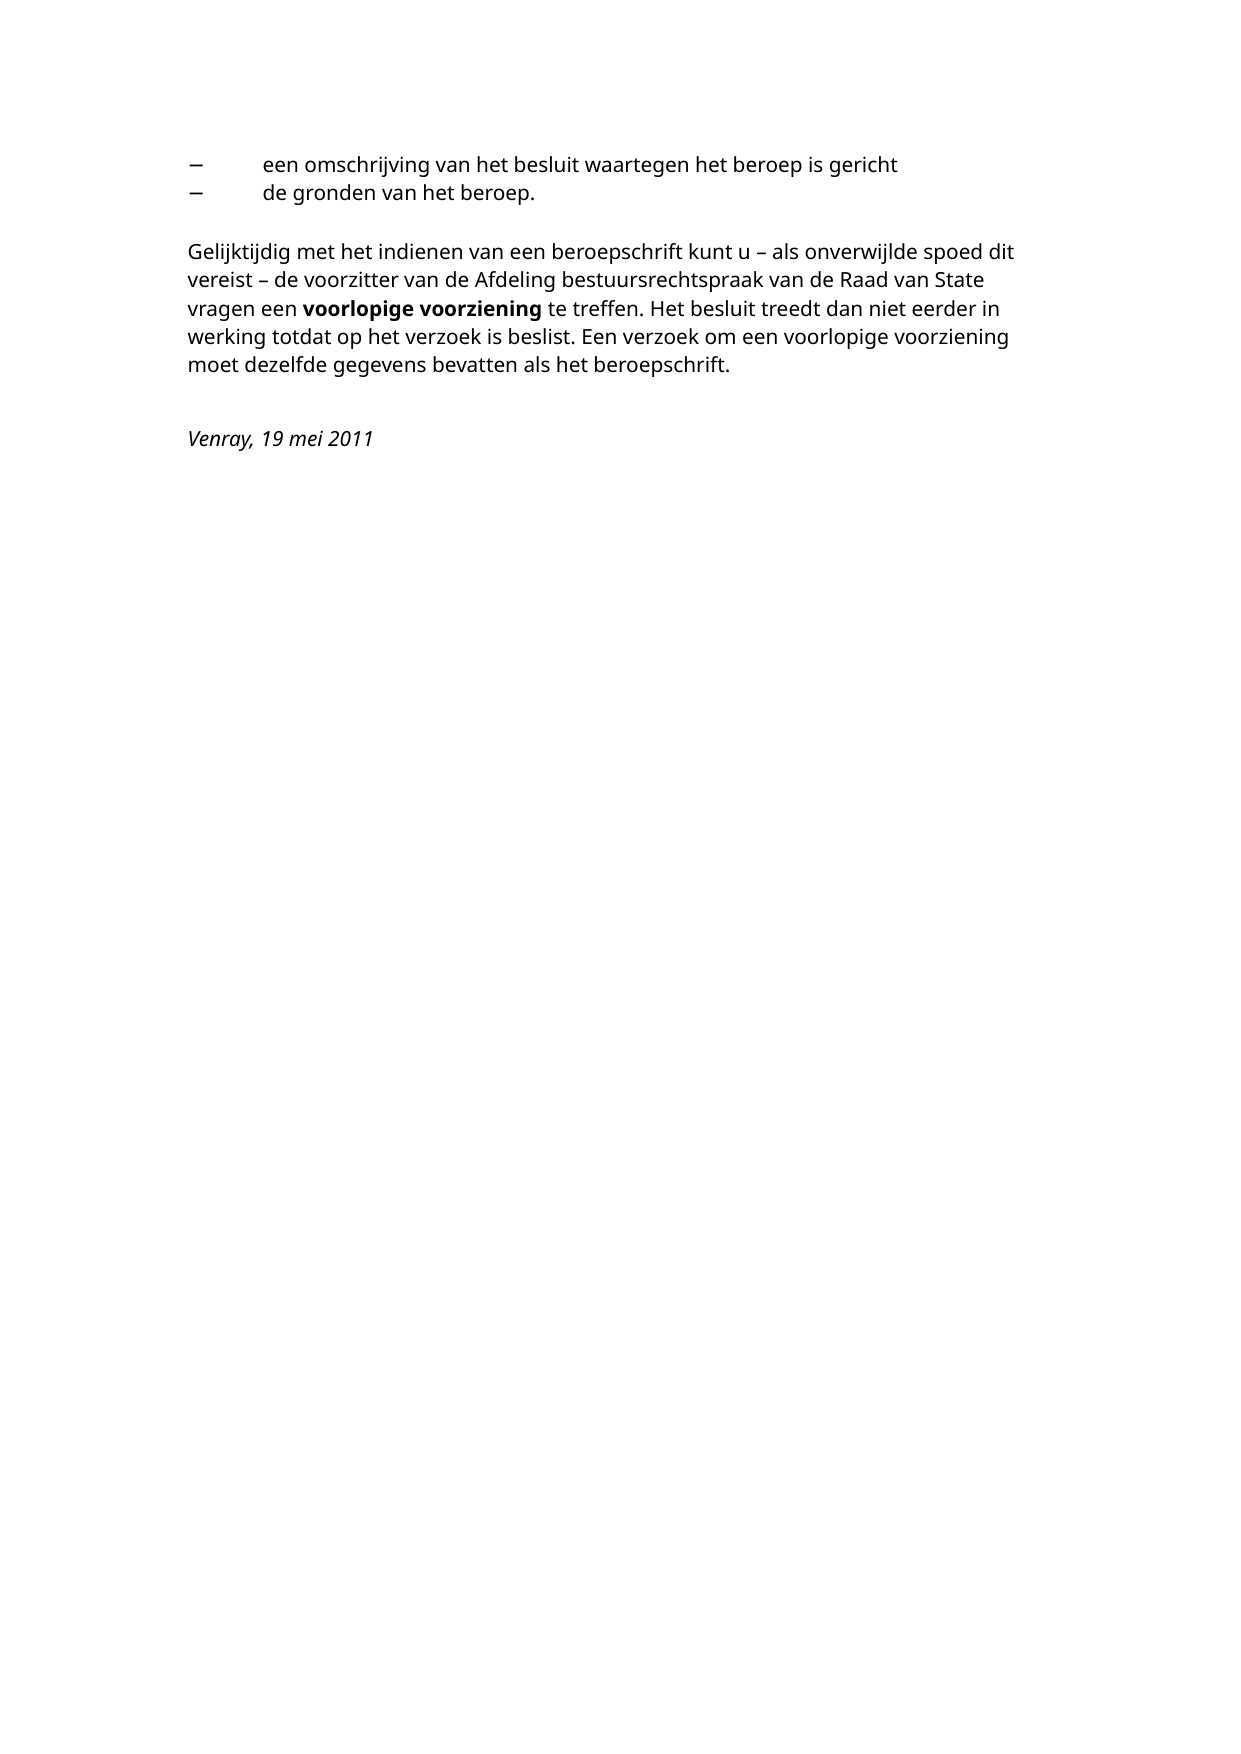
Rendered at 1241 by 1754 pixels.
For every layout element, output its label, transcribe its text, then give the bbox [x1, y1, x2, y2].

text Gelijktijdig met het indienen van een beroepschrift kunt u – als onverwijlde spoed dit vereist – de voorzitter van de Afdeling bestuursrechtspraak van de Raad van State vragen een voorlopige voorziening te treffen. Het besluit treedt dan niet eerder in werking totdat op het verzoek is beslist. Een verzoek om een voorlopige voorziening moet dezelfde gegevens bevatten als het beroepschrift. [187, 237, 1053, 379]
list een omschrijving van het besluit waartegen het beroep is gericht [187, 150, 1053, 178]
text Venray, 19 mei 2011 [187, 424, 1053, 452]
list de gronden van het beroep. [187, 178, 1053, 207]
